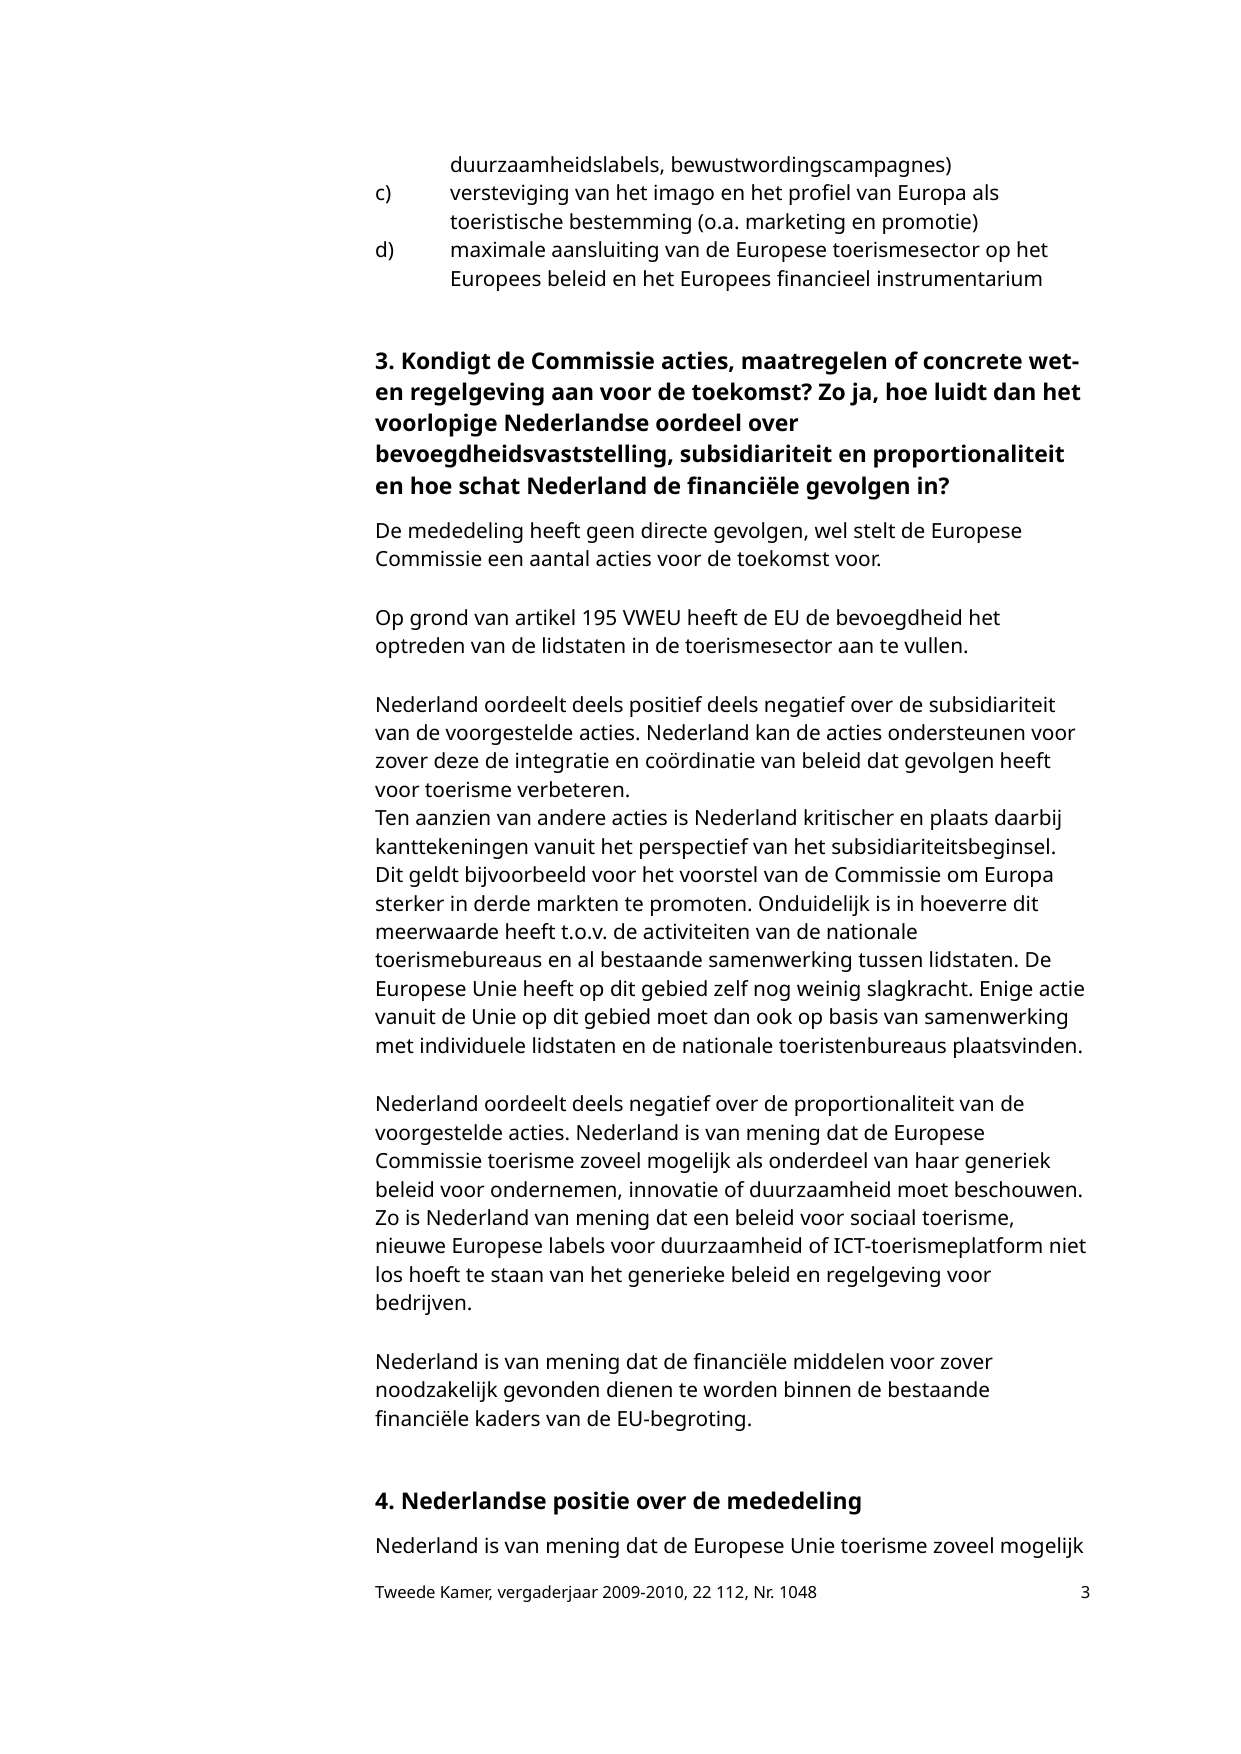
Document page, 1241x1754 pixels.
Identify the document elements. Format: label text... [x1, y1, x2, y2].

list versteviging van het imago en het profiel van Europa als toeristische bestemming (o.a. marketing en promotie) [375, 178, 1090, 235]
subtitle 4. Nederlandse positie over de mededeling [375, 1485, 1090, 1516]
text Nederland is van mening dat de Europese Unie toerisme zoveel mogelijk [375, 1531, 1090, 1559]
text Nederland is van mening dat de financiële middelen voor zover noodzakelijk gevonden dienen te worden binnen de bestaande financiële kaders van de EU-begroting. [375, 1347, 1090, 1432]
text Op grond van artikel 195 VWEU heeft de EU de bevoegdheid het optreden van de lidstaten in de toerismesector aan te vullen. [375, 603, 1090, 660]
subtitle 3. Kondigt de Commissie acties, maatregelen of concrete wet- en regelgeving aan voor de toekomst? Zo ja, hoe luidt dan het voorlopige Nederlandse oordeel over bevoegdheidsvaststelling, subsidiariteit en proportionaliteit en hoe schat Nederland de financiële gevolgen in? [375, 345, 1090, 501]
list duurzaamheidslabels, bewustwordingscampagnes) [375, 150, 1090, 178]
text Nederland oordeelt deels negatief over de proportionaliteit van de voorgestelde acties. Nederland is van mening dat de Europese Commissie toerisme zoveel mogelijk als onderdeel van haar generiek beleid voor ondernemen, innovatie of duurzaamheid moet beschouwen. Zo is Nederland van mening dat een beleid voor sociaal toerisme, nieuwe Europese labels voor duurzaamheid of ICT-toerismeplatform niet los hoeft te staan van het generieke beleid en regelgeving voor bedrijven. [375, 1089, 1090, 1317]
text De mededeling heeft geen directe gevolgen, wel stelt de Europese Commissie een aantal acties voor de toekomst voor. [375, 516, 1090, 573]
text Nederland oordeelt deels positief deels negatief over de subsidiariteit van de voorgestelde acties. Nederland kan de acties ondersteunen voor zover deze de integratie en coördinatie van beleid dat gevolgen heeft voor toerisme verbeteren. [375, 690, 1090, 803]
text Ten aanzien van andere acties is Nederland kritischer en plaats daarbij kanttekeningen vanuit het perspectief van het subsidiariteitsbeginsel. Dit geldt bijvoorbeeld voor het voorstel van de Commissie om Europa sterker in derde markten te promoten. Onduidelijk is in hoeverre dit meerwaarde heeft t.o.v. de activiteiten van de nationale toerismebureaus en al bestaande samenwerking tussen lidstaten. De Europese Unie heeft op dit gebied zelf nog weinig slagkracht. Enige actie vanuit de Unie op dit gebied moet dan ook op basis van samenwerking met individuele lidstaten en de nationale toeristenbureaus plaatsvinden. [375, 803, 1090, 1059]
list maximale aansluiting van de Europese toerismesector op het Europees beleid en het Europees financieel instrumentarium [375, 235, 1090, 292]
